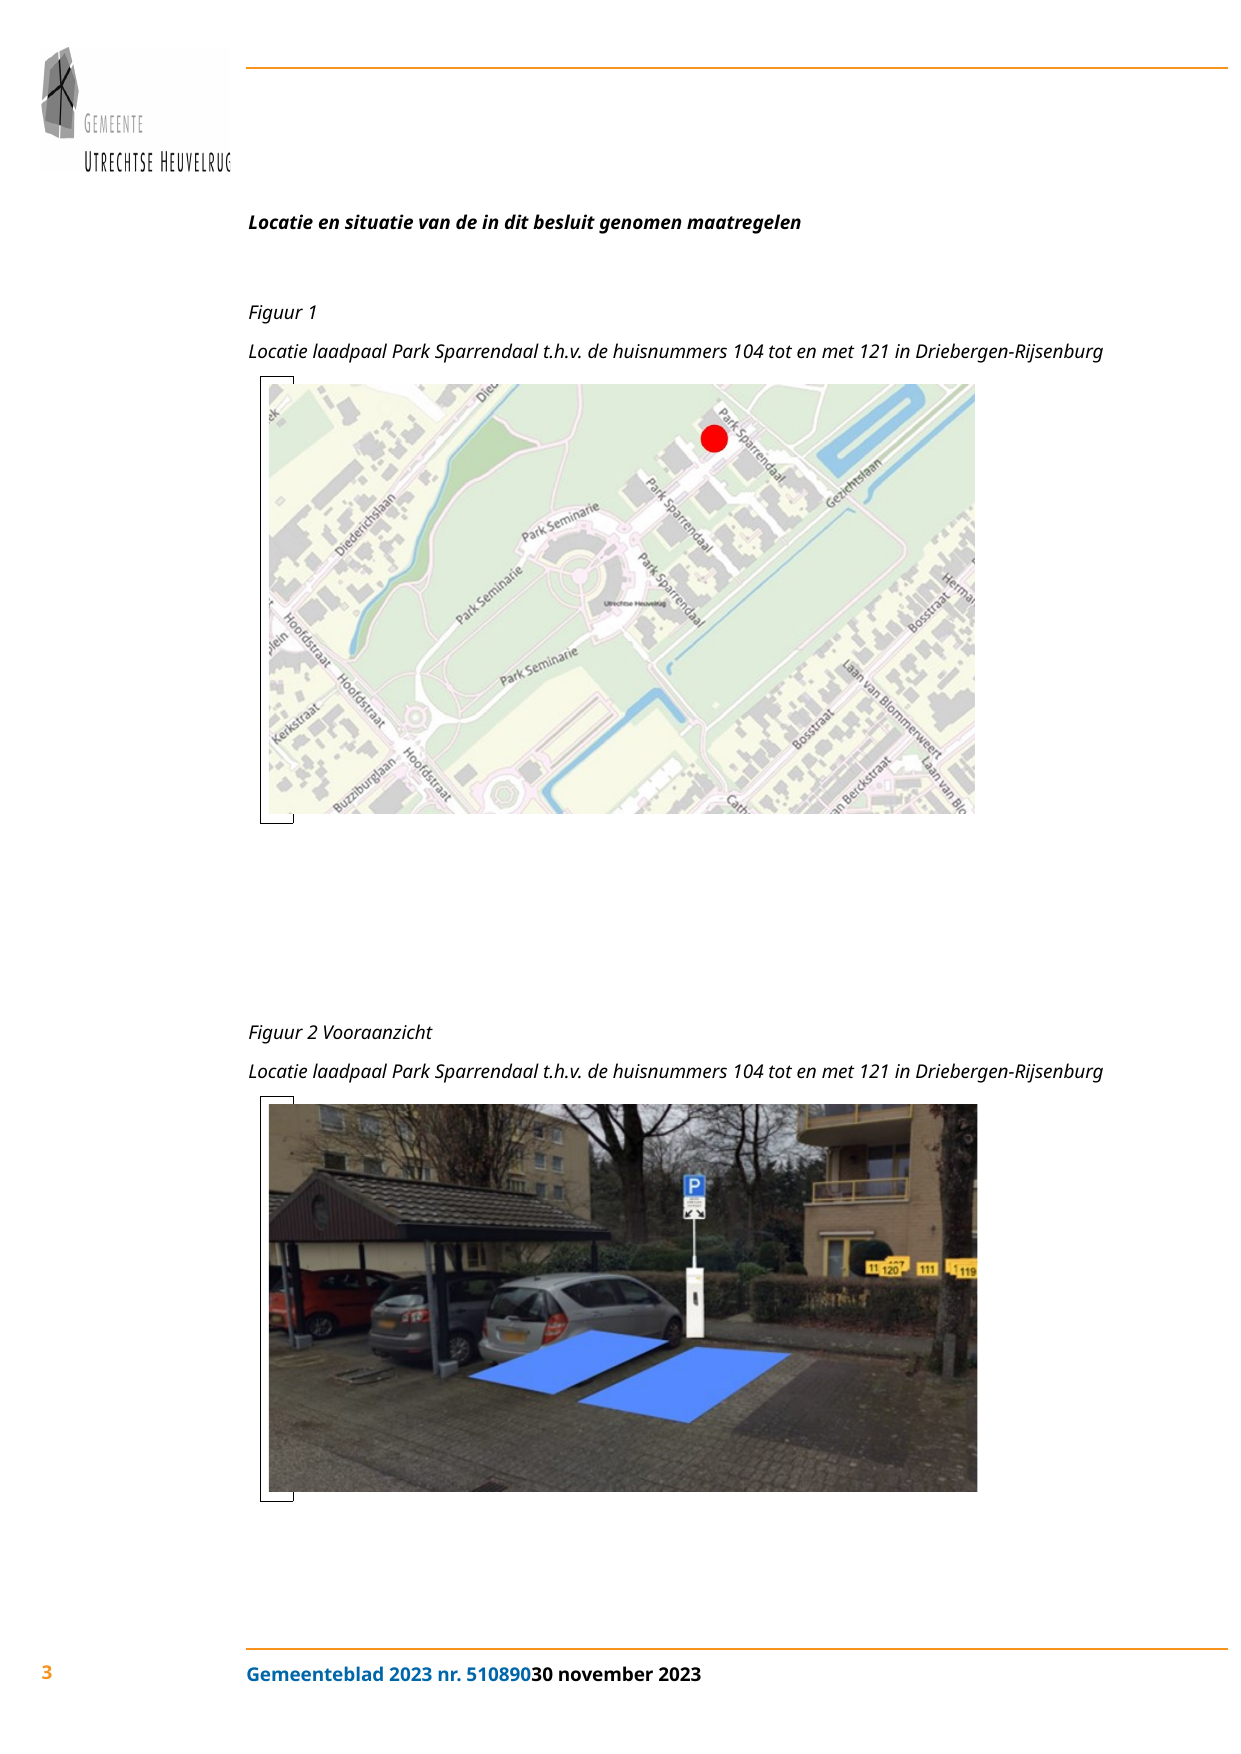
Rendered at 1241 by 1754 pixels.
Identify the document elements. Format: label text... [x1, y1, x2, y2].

picture [268, 384, 975, 814]
text Locatie en situatie van de in dit besluit genomen maatregelen [248, 209, 1152, 235]
text Figuur 2 Vooraanzicht [248, 1019, 1152, 1044]
text Locatie laadpaal Park Sparrendaal t.h.v. de huisnummers 104 tot en met 121 in Driebergen-Rijsenburg [248, 338, 1152, 364]
picture [41, 47, 231, 172]
text Locatie laadpaal Park Sparrendaal t.h.v. de huisnummers 104 tot en met 121 in Driebergen-Rijsenburg [248, 1058, 1152, 1084]
text Figuur 1 [248, 299, 1152, 324]
picture [268, 1104, 978, 1492]
